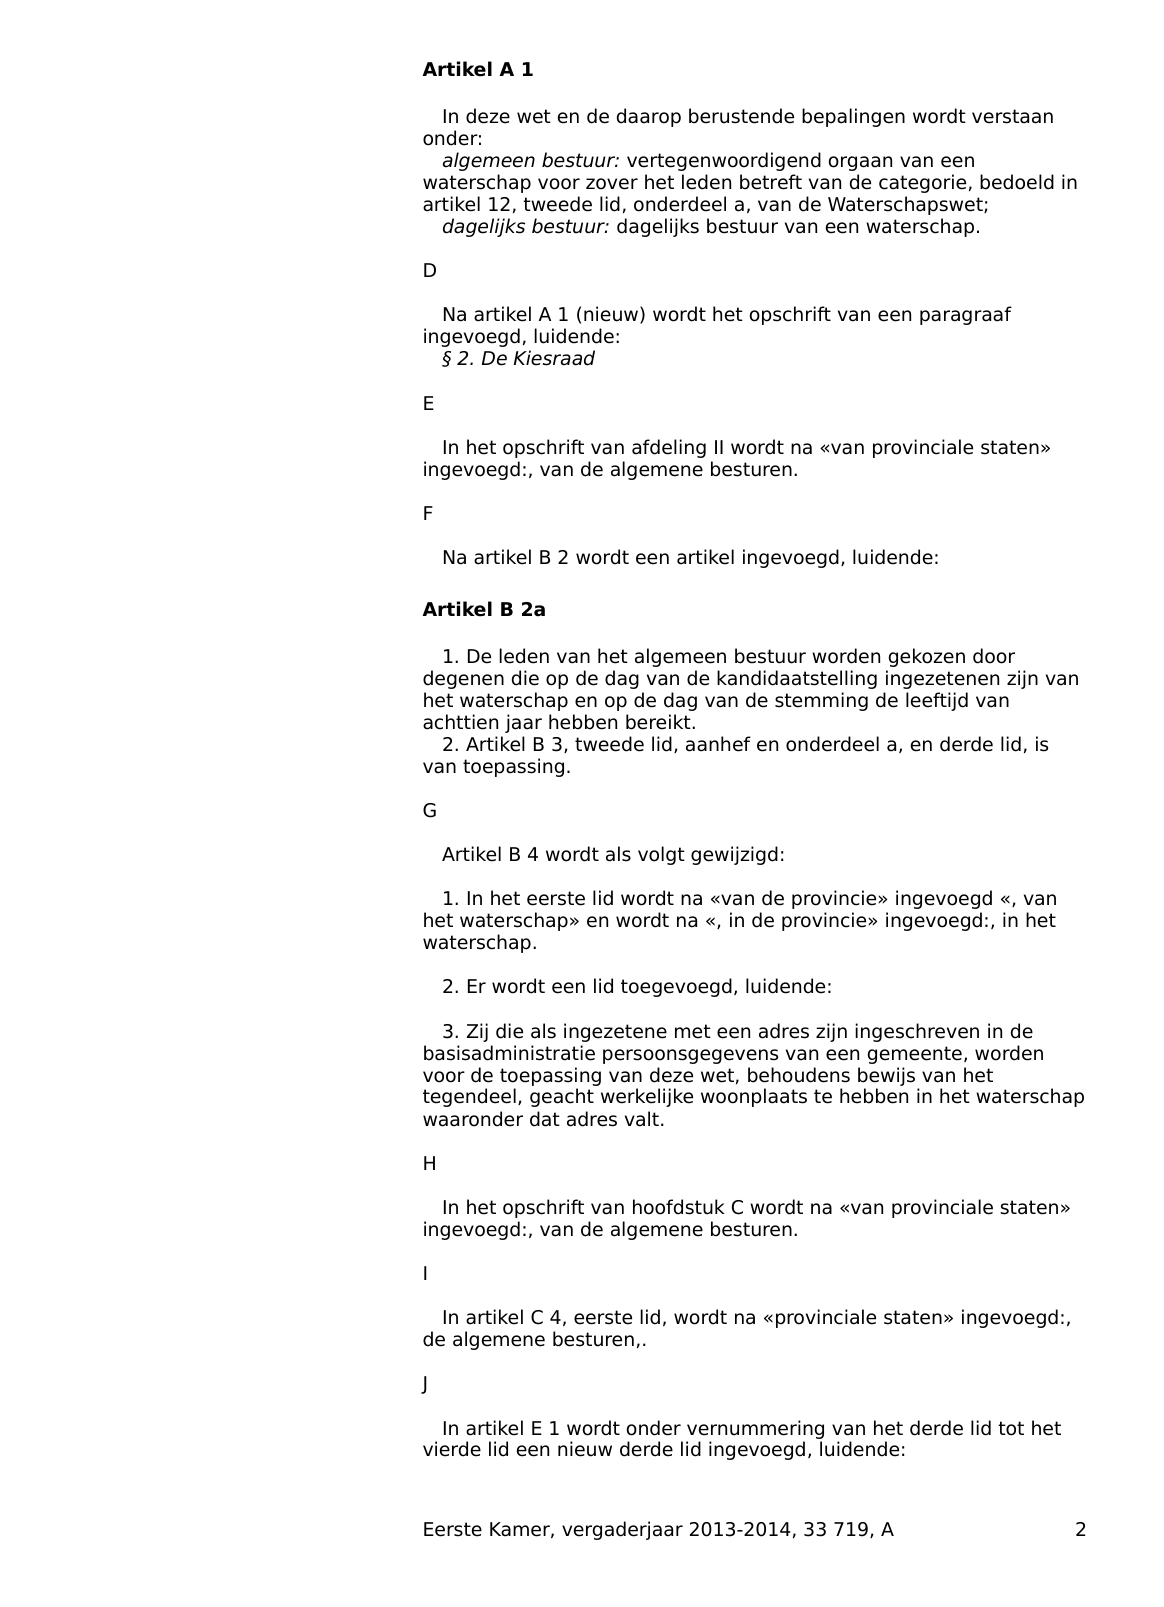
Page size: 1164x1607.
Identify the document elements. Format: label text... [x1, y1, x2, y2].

text 1. In het eerste lid wordt na «van de provincie» ingevoegd «, van het waterschap» en wordt na «, in de provincie» ingevoegd:, in het waterschap. [422, 888, 1087, 954]
text Na artikel A 1 (nieuw) wordt het opschrift van een paragraaf ingevoegd, luidende: [422, 304, 1087, 348]
text J [422, 1373, 1087, 1395]
text 2. Artikel B 3, tweede lid, aanhef en onderdeel a, en derde lid, is van toepassing. [422, 734, 1087, 778]
text F [422, 503, 1087, 525]
text In deze wet en de daarop berustende bepalingen wordt verstaan onder: [422, 106, 1087, 150]
text 3. Zij die als ingezetene met een adres zijn ingeschreven in de basisadministratie persoonsgegevens van een gemeente, worden voor de toepassing van deze wet, behoudens bewijs van het tegendeel, geacht werkelijke woonplaats te hebben in het waterschap waaronder dat adres valt. [422, 1021, 1087, 1130]
text 2. Er wordt een lid toegevoegd, luidende: [422, 976, 1087, 998]
text In artikel E 1 wordt onder vernummering van het derde lid tot het vierde lid een nieuw derde lid ingevoegd, luidende: [422, 1417, 1087, 1461]
text E [422, 392, 1087, 414]
text I [422, 1263, 1087, 1285]
text In het opschrift van hoofdstuk C wordt na «van provinciale staten» ingevoegd:, van de algemene besturen. [422, 1197, 1087, 1241]
text G [422, 800, 1087, 822]
subtitle Artikel B 2a [422, 599, 1087, 621]
text dagelijks bestuur: dagelijks bestuur van een waterschap. [422, 216, 1087, 238]
text 1. De leden van het algemeen bestuur worden gekozen door degenen die op de dag van de kandidaatstelling ingezetenen zijn van het waterschap en op de dag van de stemming de leeftijd van achttien jaar hebben bereikt. [422, 646, 1087, 734]
text algemeen bestuur: vertegenwoordigend orgaan van een waterschap voor zover het leden betreft van de categorie, bedoeld in artikel 12, tweede lid, onderdeel a, van de Waterschapswet; [422, 150, 1087, 216]
text Na artikel B 2 wordt een artikel ingevoegd, luidende: [422, 547, 1087, 569]
text H [422, 1153, 1087, 1174]
text D [422, 260, 1087, 282]
text In artikel C 4, eerste lid, wordt na «provinciale staten» ingevoegd:, de algemene besturen,. [422, 1307, 1087, 1351]
text Artikel B 4 wordt als volgt gewijzigd: [422, 844, 1087, 866]
subtitle Artikel A 1 [422, 59, 1087, 81]
text In het opschrift van afdeling II wordt na «van provinciale staten» ingevoegd:, van de algemene besturen. [422, 437, 1087, 481]
text § 2. De Kiesraad [422, 348, 1087, 370]
